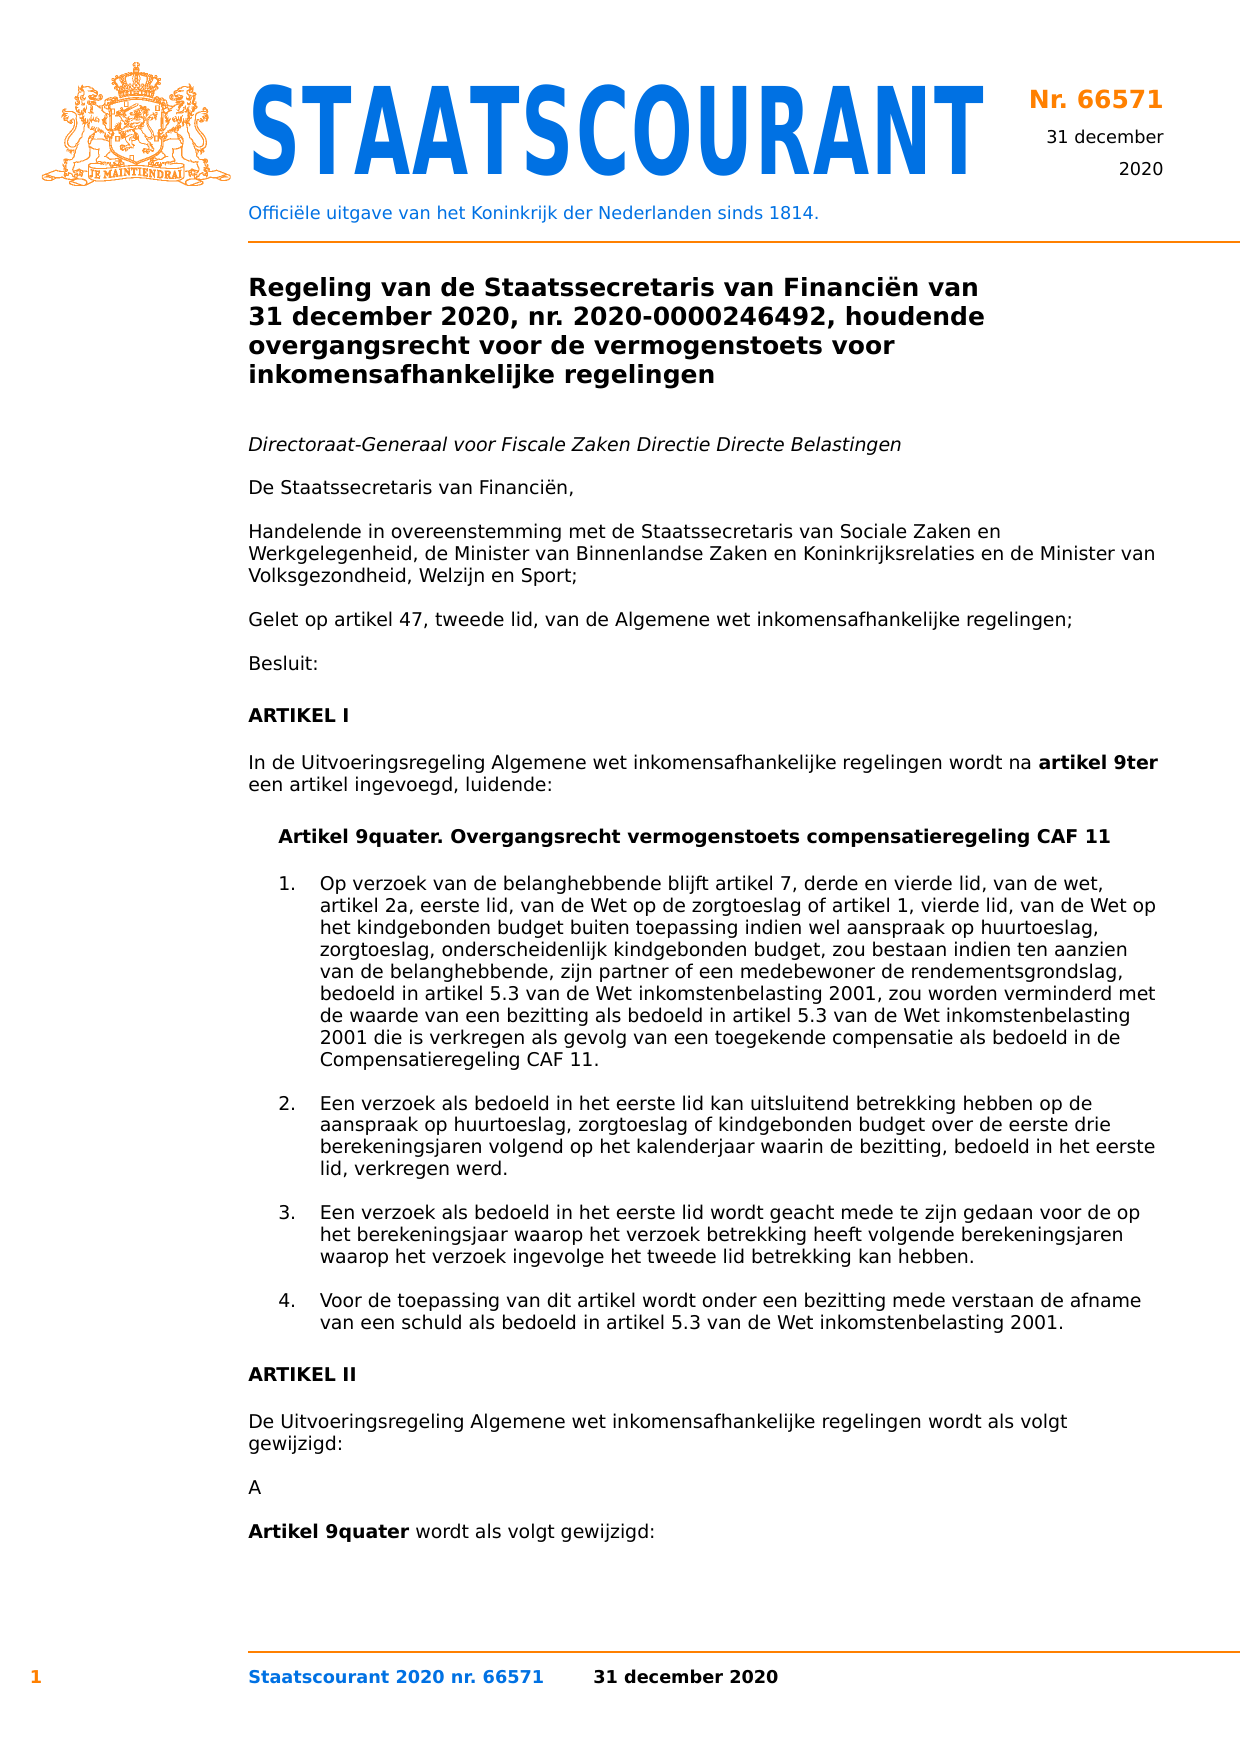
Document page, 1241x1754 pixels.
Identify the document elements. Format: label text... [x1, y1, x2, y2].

table_header Nr. 66571 [998, 62, 1240, 121]
text 3. Een verzoek als bedoeld in het eerste lid wordt geacht mede te zijn gedaan voor de op het berekeningsjaar waarop het verzoek betrekking heeft volgende berekeningsjaren waarop het verzoek ingevolge het tweede lid betrekking kan hebben. [278, 1202, 1163, 1268]
subtitle ARTIKEL II [248, 1364, 1163, 1386]
text Artikel 9quater wordt als volgt gewijzigd: [248, 1521, 1163, 1543]
text 4. Voor de toepassing van dit artikel wordt onder een bezitting mede verstaan de afname van een schuld als bedoeld in artikel 5.3 van de Wet inkomstenbelasting 2001. [278, 1290, 1163, 1334]
subtitle ARTIKEL I [248, 705, 1163, 727]
text Handelende in overeenstemming met de Staatssecretaris van Sociale Zaken en Werkgelegenheid, de Minister van Binnenlandse Zaken en Koninkrijksrelaties en de Minister van Volksgezondheid, Welzijn en Sport; [248, 521, 1163, 587]
text Besluit: [248, 653, 1163, 675]
text De Staatssecretaris van Financiën, [248, 477, 1163, 499]
table_cell 2020 [998, 153, 1240, 203]
table_header STAATSCOURANT [248, 62, 998, 203]
text In de Uitvoeringsregeling Algemene wet inkomensafhankelijke regelingen wordt na artikel 9ter een artikel ingevoegd, luidende: [248, 752, 1163, 796]
text Gelet op artikel 47, tweede lid, van de Algemene wet inkomensafhankelijke regelingen; [248, 609, 1163, 631]
text De Uitvoeringsregeling Algemene wet inkomensafhankelijke regelingen wordt als volgt gewijzigd: [248, 1411, 1163, 1455]
subtitle Regeling van de Staatssecretaris van Financiën van 31 december 2020, nr. 2020-0000246492, houdende overgangsrecht voor de vermogenstoets voor inkomensafhankelijke regelingen [248, 273, 1163, 390]
text Directoraat-Generaal voor Fiscale Zaken Directie Directe Belastingen [248, 433, 1163, 455]
table_header [25, 62, 248, 241]
table_cell Officiële uitgave van het Koninkrijk der Nederlanden sinds 1814. [248, 203, 1240, 241]
text A [248, 1477, 1163, 1499]
subtitle Artikel 9quater. Overgangsrecht vermogenstoets compensatieregeling CAF 11 [278, 826, 1163, 848]
picture [41, 62, 231, 186]
text 2. Een verzoek als bedoeld in het eerste lid kan uitsluitend betrekking hebben op de aanspraak op huurtoeslag, zorgtoeslag of kindgebonden budget over de eerste drie berekeningsjaren volgend op het kalenderjaar waarin de bezitting, bedoeld in het eerste lid, verkregen werd. [278, 1092, 1163, 1180]
table_cell 31 december [998, 121, 1240, 153]
text 1. Op verzoek van de belanghebbende blijft artikel 7, derde en vierde lid, van de wet, artikel 2a, eerste lid, van de Wet op de zorgtoeslag of artikel 1, vierde lid, van de Wet op het kindgebonden budget buiten toepassing indien wel aanspraak op huurtoeslag, zorgtoeslag, onderscheidenlijk kindgebonden budget, zou bestaan indien ten aanzien van de belanghebbende, zijn partner of een medebewoner de rendementsgrondslag, bedoeld in artikel 5.3 van de Wet inkomstenbelasting 2001, zou worden verminderd met de waarde van een bezitting als bedoeld in artikel 5.3 van de Wet inkomstenbelasting 2001 die is verkregen als gevolg van een toegekende compensatie als bedoeld in de Compensatieregeling CAF 11. [278, 873, 1163, 1071]
